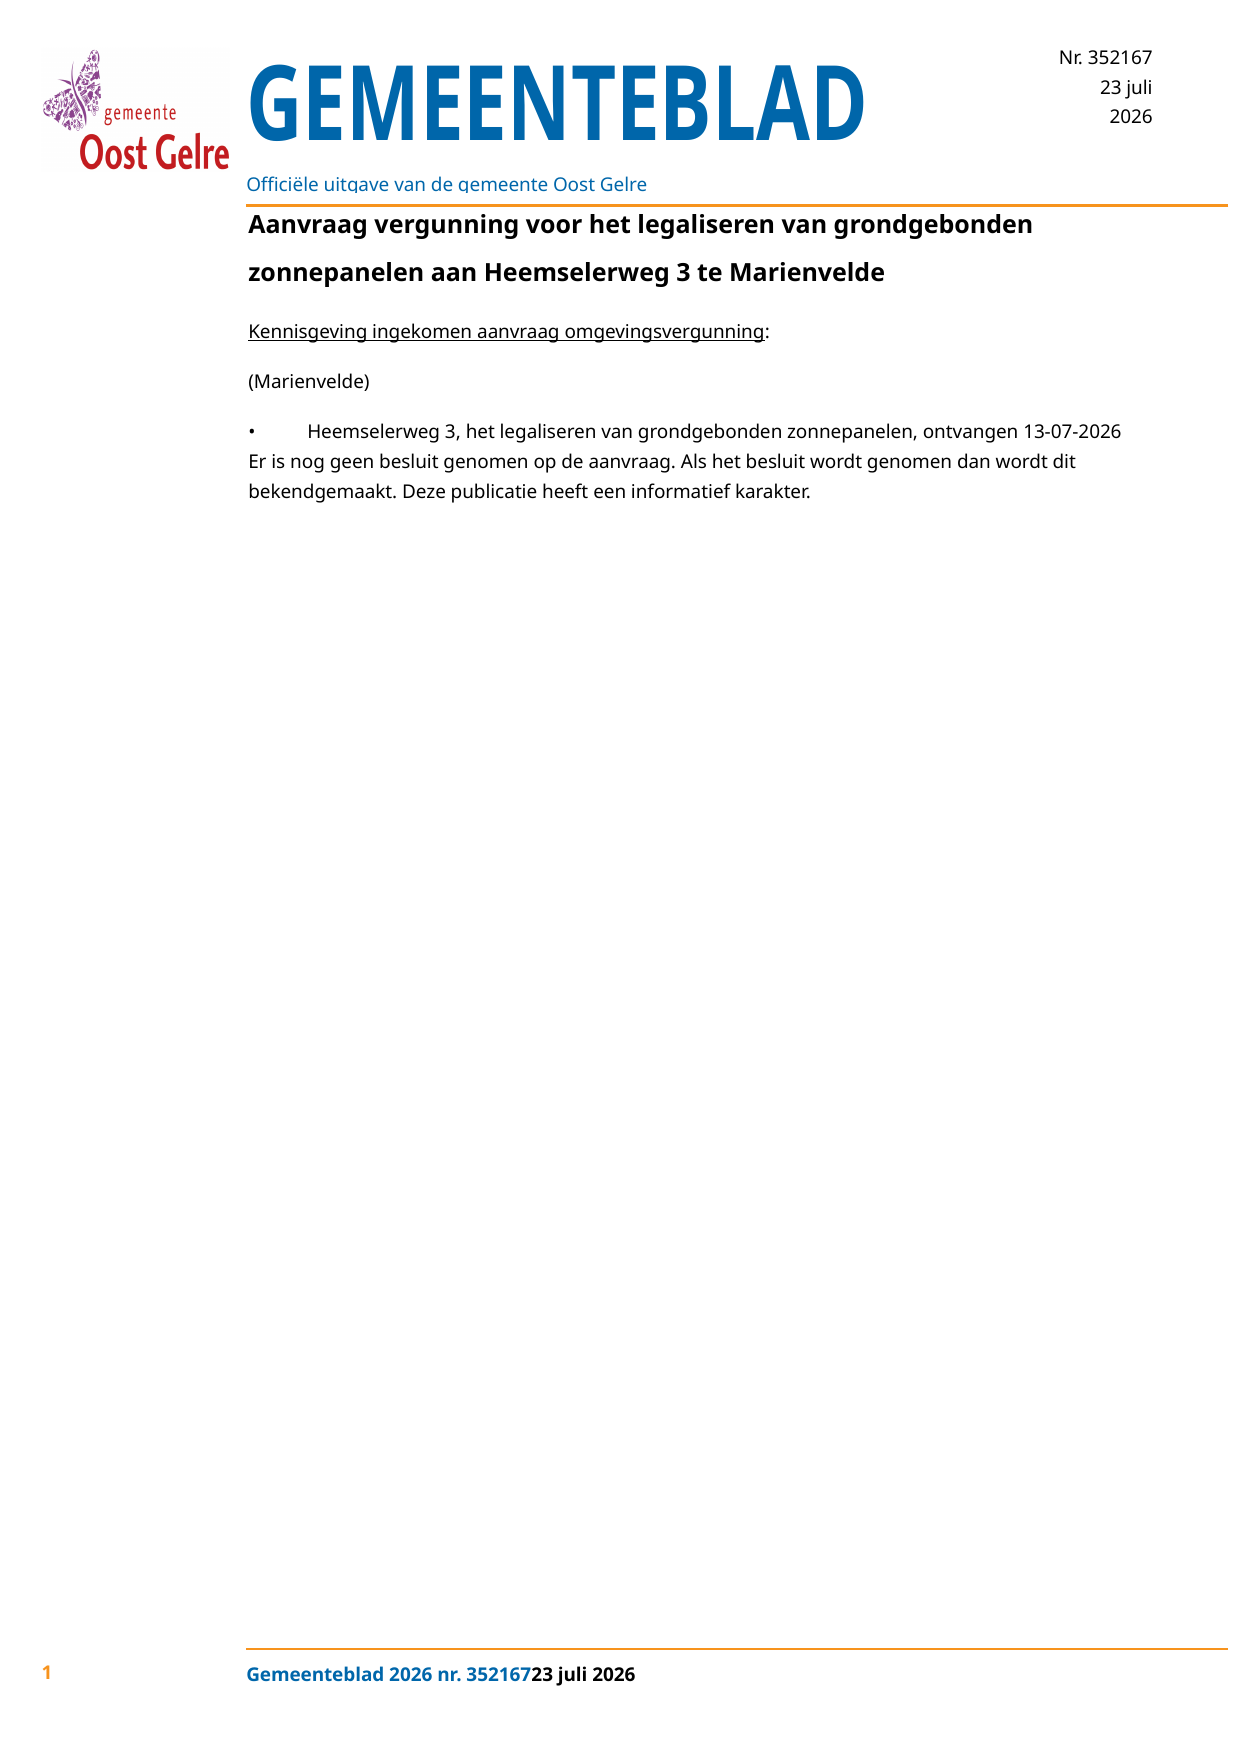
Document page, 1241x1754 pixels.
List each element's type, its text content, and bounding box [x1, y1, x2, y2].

text Aanvraag vergunning voor het legaliseren van grondgebonden zonnepanelen aan Heemselerweg 3 te Marienvelde [248, 207, 1152, 288]
list Heemselerweg 3, het legaliseren van grondgebonden zonnepanelen, ontvangen 13-07-2026 [248, 419, 1152, 444]
text Er is nog geen besluit genomen op de aanvraag. Als het besluit wordt genomen dan wordt dit bekendgemaakt. Deze publicatie heeft een informatief karakter. [248, 448, 1152, 504]
text Kennisgeving ingekomen aanvraag omgevingsvergunning: [248, 318, 1152, 344]
text (Marienvelde) [248, 368, 1152, 394]
picture [41, 47, 231, 172]
